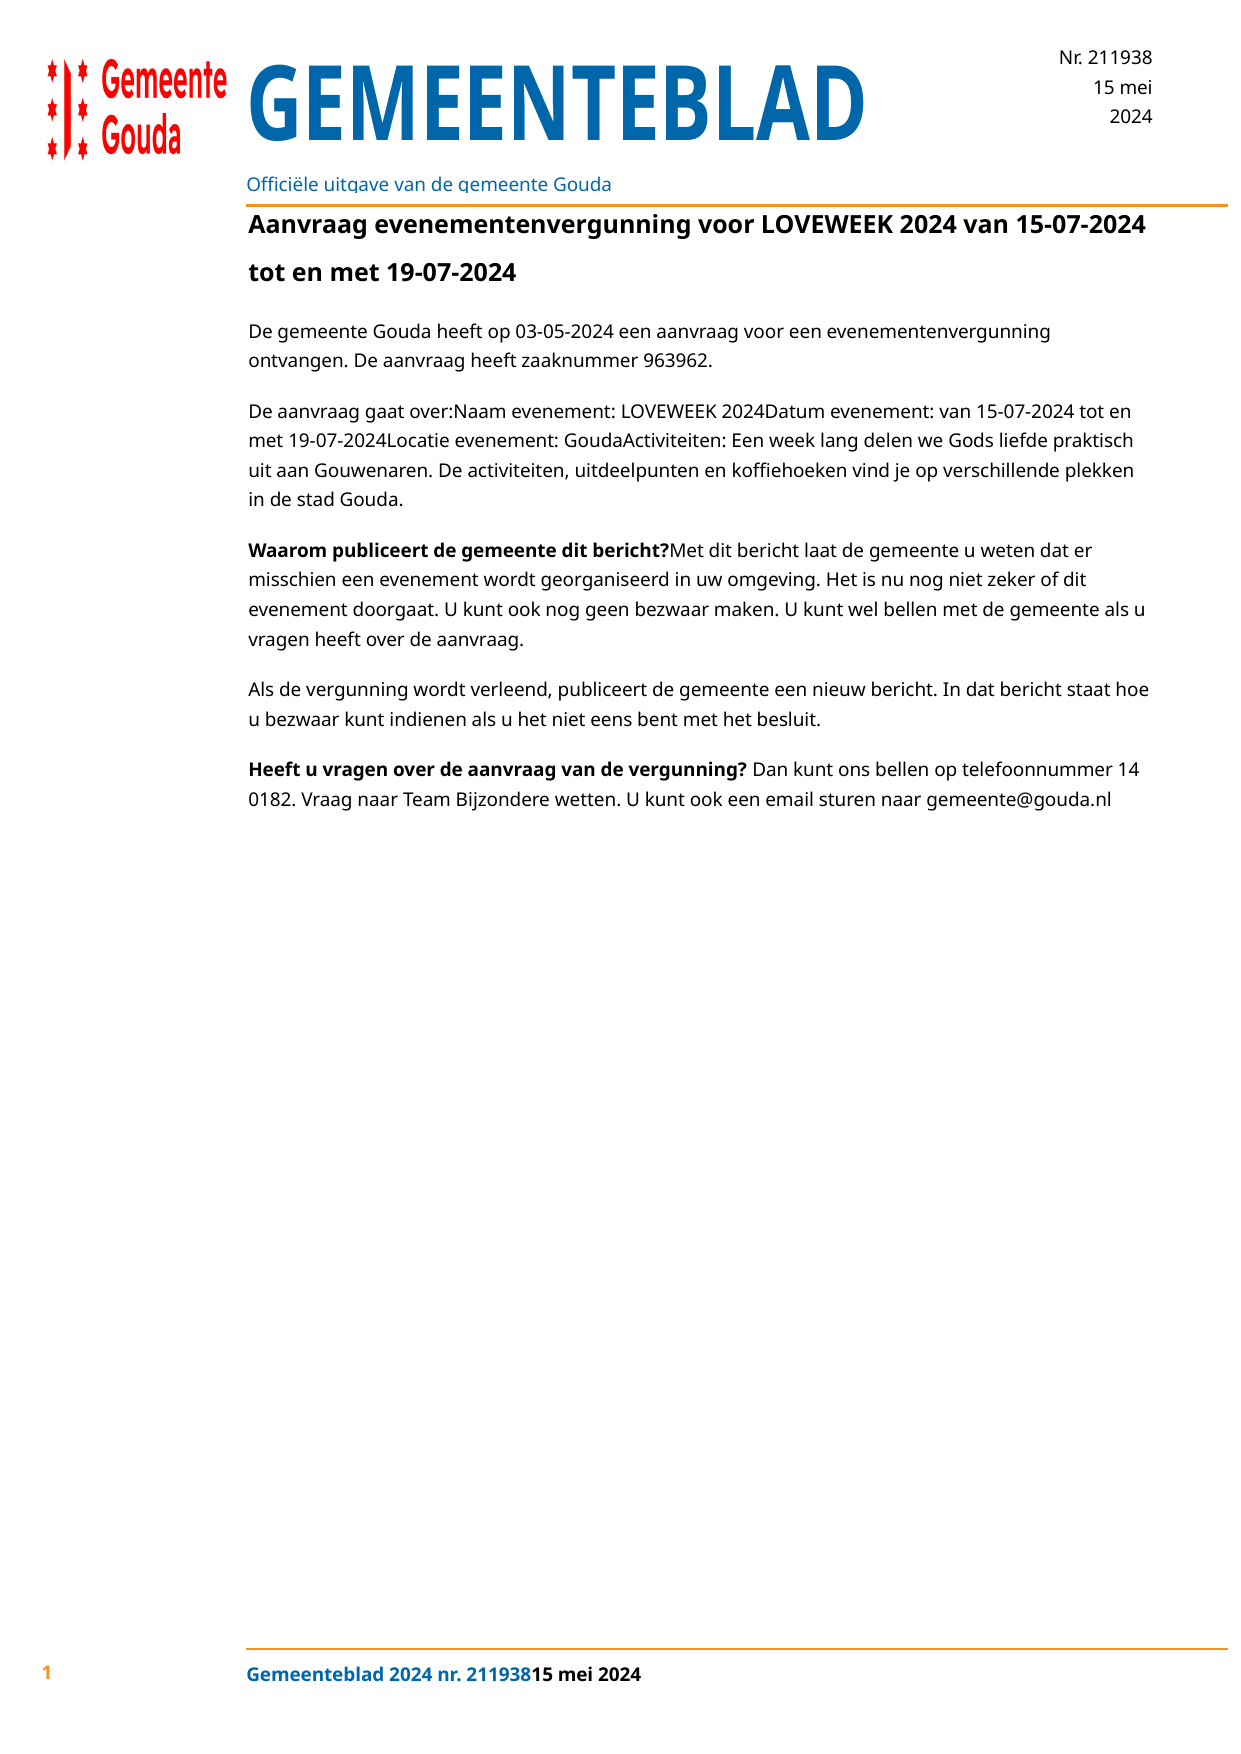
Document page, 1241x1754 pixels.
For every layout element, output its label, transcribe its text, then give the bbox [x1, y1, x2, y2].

text Heeft u vragen over de aanvraag van de vergunning? Dan kunt ons bellen op telefoonnummer 14 0182. Vraag naar Team Bijzondere wetten. U kunt ook een email sturen naar gemeente@gouda.nl [248, 756, 1152, 812]
picture [41, 47, 231, 172]
text De aanvraag gaat over:Naam evenement: LOVEWEEK 2024Datum evenement: van 15-07-2024 tot en met 19-07-2024Locatie evenement: GoudaActiviteiten: Een week lang delen we Gods liefde praktisch uit aan Gouwenaren. De activiteiten, uitdeelpunten en koffiehoeken vind je op verschillende plekken in de stad Gouda. [248, 398, 1152, 512]
text Waarom publiceert de gemeente dit bericht?Met dit bericht laat de gemeente u weten dat er misschien een evenement wordt georganiseerd in uw omgeving. Het is nu nog niet zeker of dit evenement doorgaat. U kunt ook nog geen bezwaar maken. U kunt wel bellen met de gemeente als u vragen heeft over de aanvraag. [248, 537, 1152, 652]
text De gemeente Gouda heeft op 03-05-2024 een aanvraag voor een evenementenvergunning ontvangen. De aanvraag heeft zaaknummer 963962. [248, 318, 1152, 373]
text Als de vergunning wordt verleend, publiceert de gemeente een nieuw bericht. In dat bericht staat hoe u bezwaar kunt indienen als u het niet eens bent met het besluit. [248, 676, 1152, 732]
text Aanvraag evenementenvergunning voor LOVEWEEK 2024 van 15-07-2024 tot en met 19-07-2024 [248, 207, 1152, 288]
